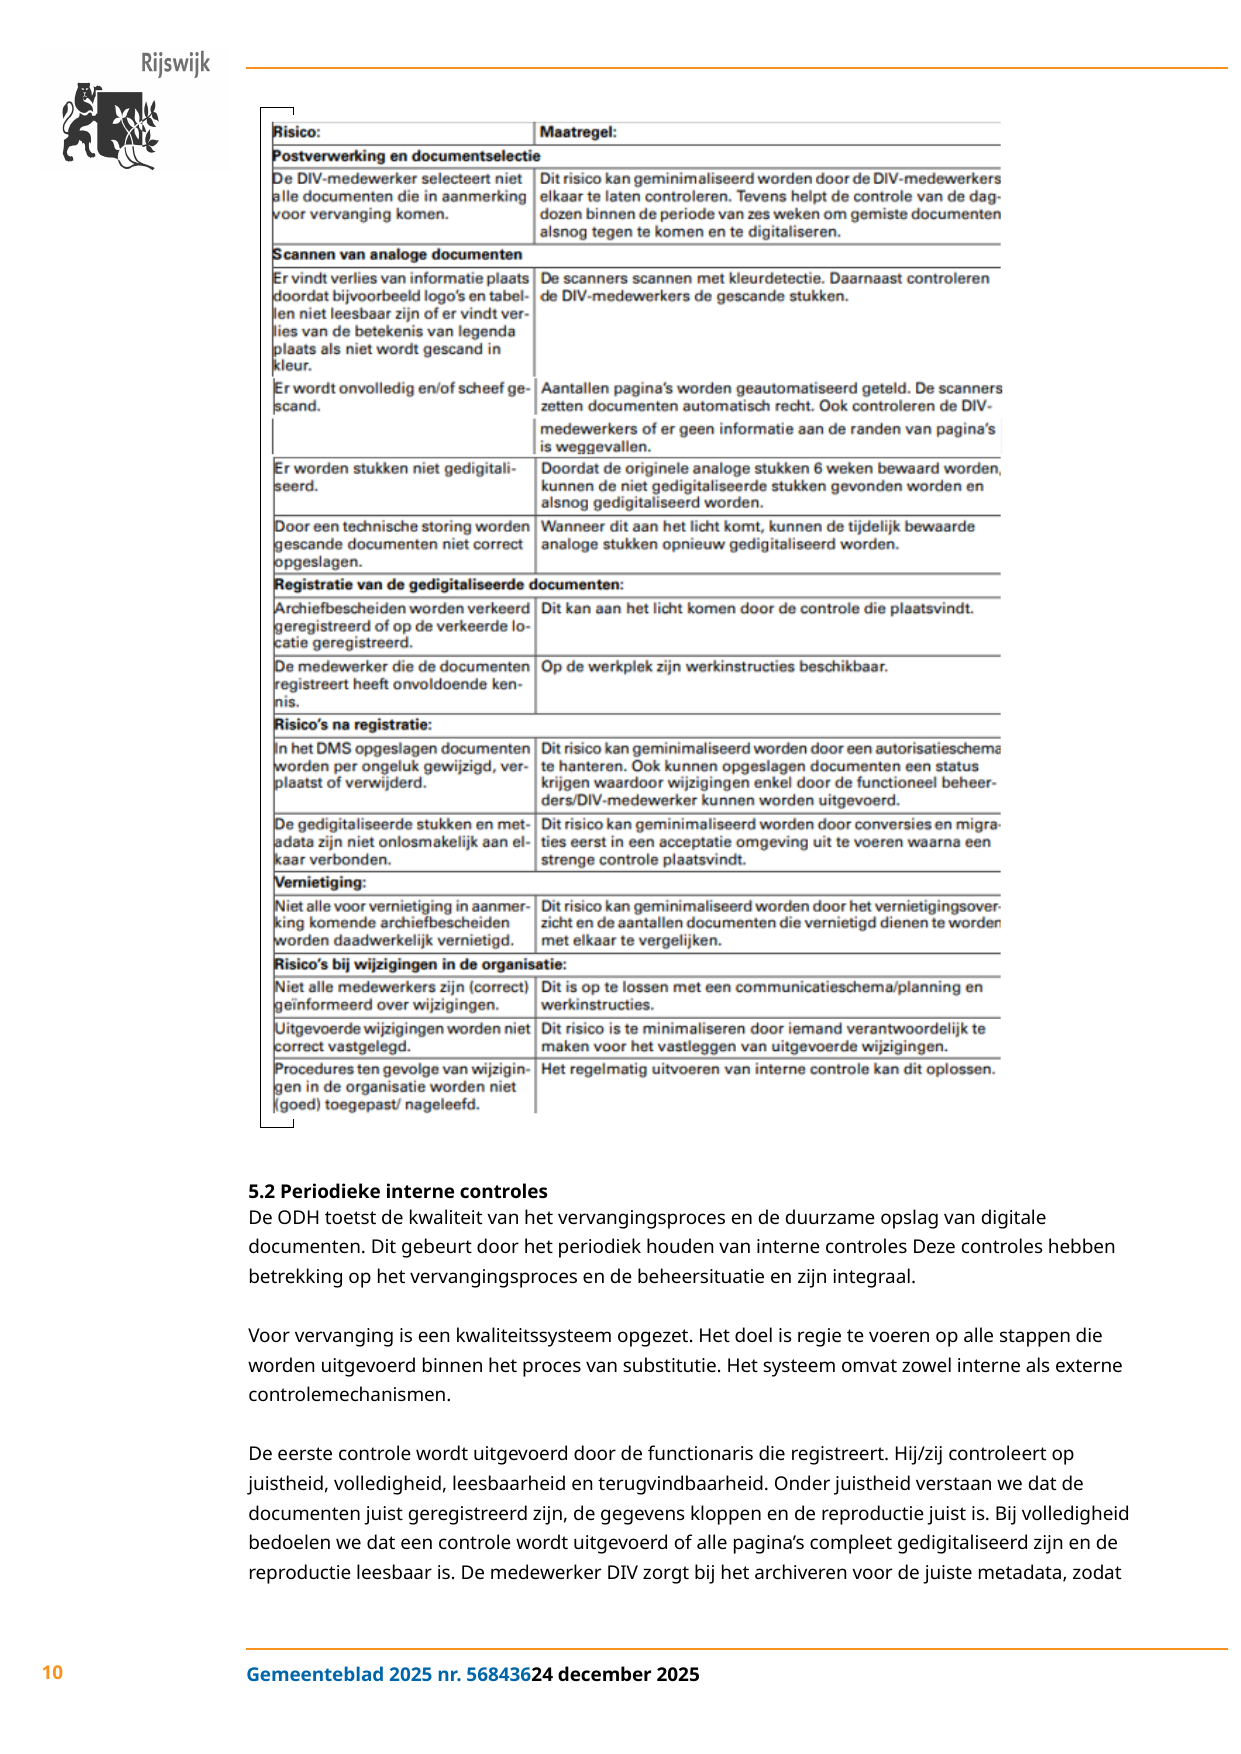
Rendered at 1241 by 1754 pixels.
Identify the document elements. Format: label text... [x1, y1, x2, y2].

picture [268, 115, 1008, 1119]
text De eerste controle wordt uitgevoerd door de functionaris die registreert. Hij/zij controleert op juistheid, volledigheid, leesbaarheid en terugvindbaarheid. Onder juistheid verstaan we dat de documenten juist geregistreerd zijn, de gegevens kloppen en de reproductie juist is. Bij volledigheid bedoelen we dat een controle wordt uitgevoerd of alle pagina’s compleet gedigitaliseerd zijn en de reproductie leesbaar is. De medewerker DIV zorgt bij het archiveren voor de juiste metadata, zodat [248, 1441, 1152, 1585]
text De ODH toetst de kwaliteit van het vervangingsproces en de duurzame opslag van digitale documenten. Dit gebeurt door het periodiek houden van interne controles Deze controles hebben betrekking op het vervangingsproces en de beheersituatie en zijn integraal. [248, 1204, 1152, 1289]
picture [41, 47, 231, 172]
text Voor vervanging is een kwaliteitssysteem opgezet. Het doel is regie te voeren op alle stappen die worden uitgevoerd binnen het proces van substitutie. Het systeem omvat zowel interne als externe controlemechanismen. [248, 1322, 1152, 1407]
text 5.2 Periodieke interne controles [248, 1178, 1152, 1204]
